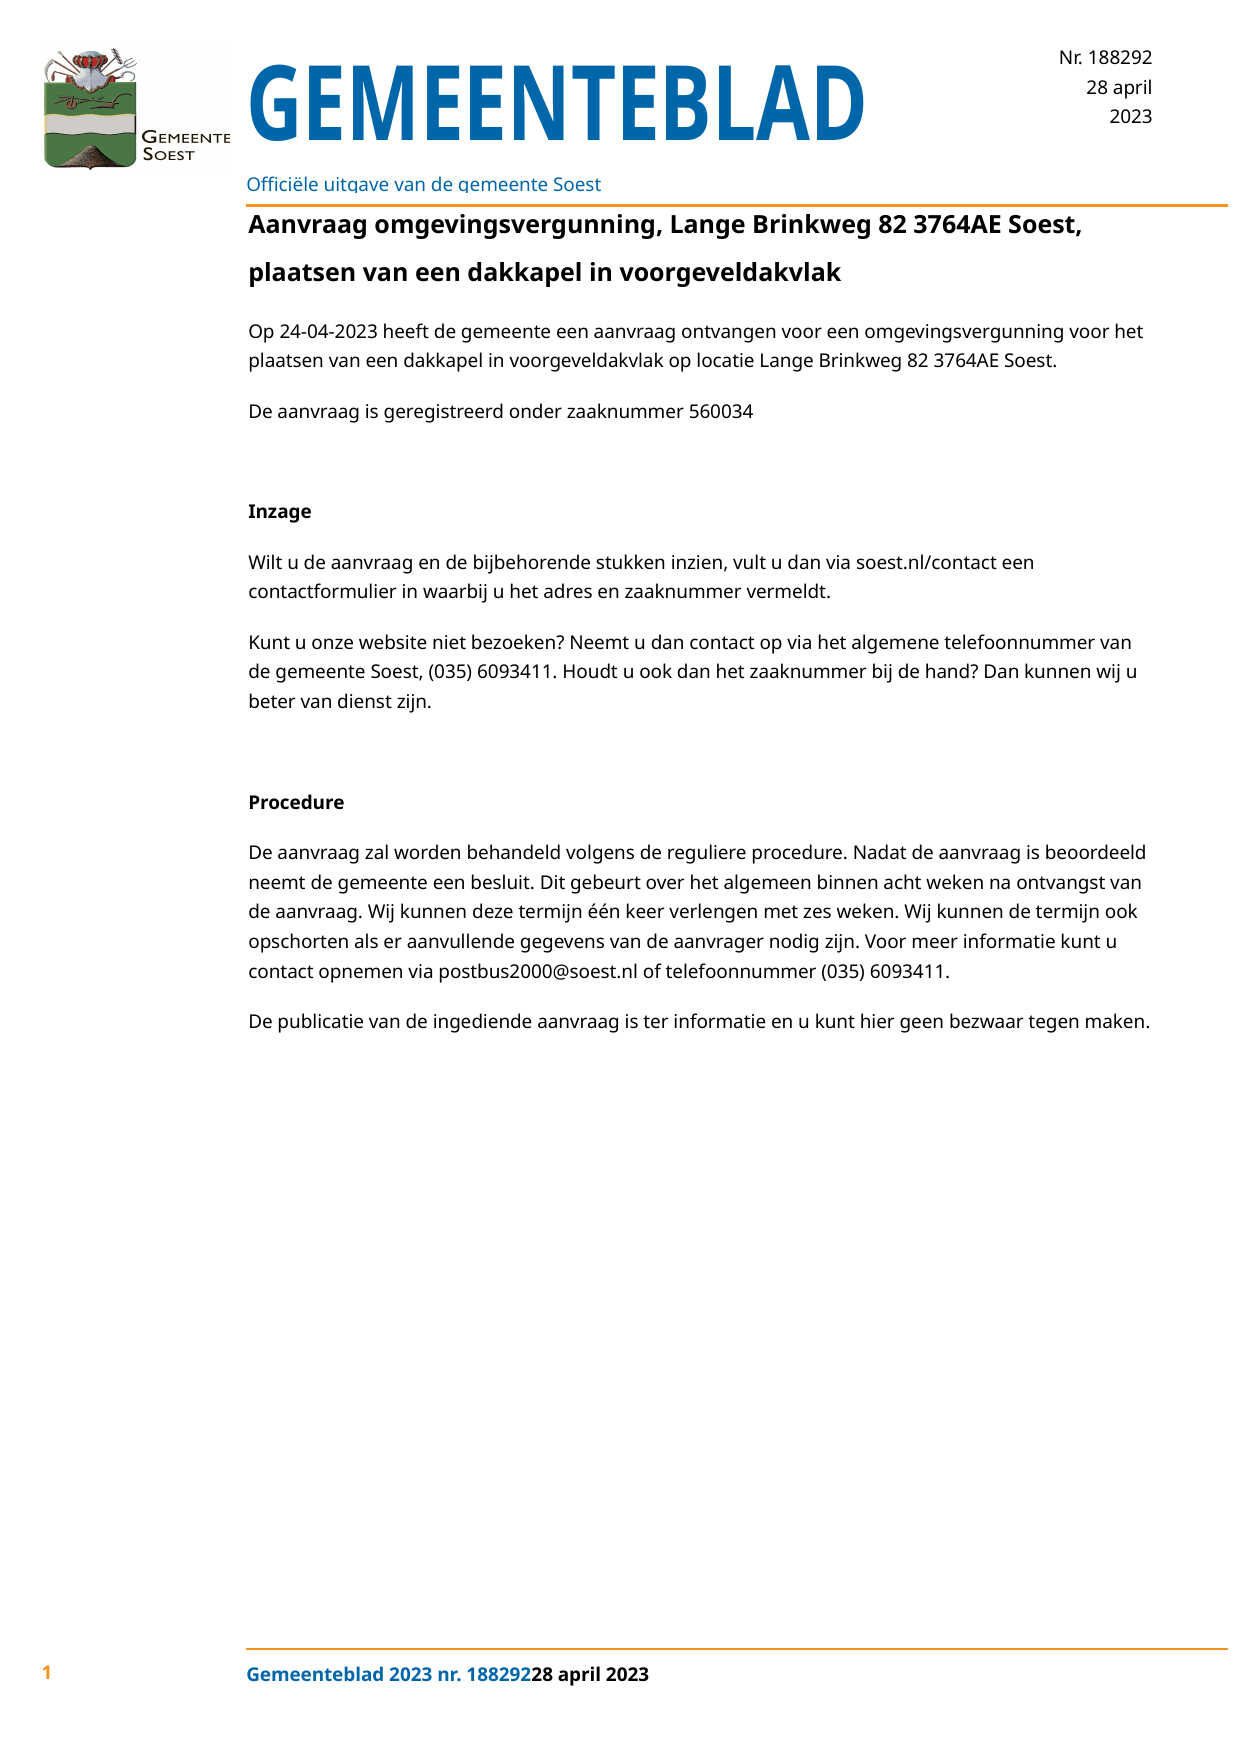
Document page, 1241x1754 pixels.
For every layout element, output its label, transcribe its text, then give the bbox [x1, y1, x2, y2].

text Wilt u de aanvraag en de bijbehorende stukken inzien, vult u dan via soest.nl/contact een contactformulier in waarbij u het adres en zaaknummer vermeldt. [248, 549, 1152, 604]
text Aanvraag omgevingsvergunning, Lange Brinkweg 82 3764AE Soest, plaatsen van een dakkapel in voorgeveldakvlak [248, 207, 1152, 288]
text Op 24-04-2023 heeft de gemeente een aanvraag ontvangen voor een omgevingsvergunning voor het plaatsen van een dakkapel in voorgeveldakvlak op locatie Lange Brinkweg 82 3764AE Soest. [248, 318, 1152, 373]
picture [41, 47, 231, 172]
text Inzage [248, 499, 1152, 524]
text De aanvraag zal worden behandeld volgens de reguliere procedure. Nadat de aanvraag is beoordeeld neemt de gemeente een besluit. Dit gebeurt over het algemeen binnen acht weken na ontvangst van de aanvraag. Wij kunnen deze termijn één keer verlengen met zes weken. Wij kunnen de termijn ook opschorten als er aanvullende gegevens van de aanvrager nodig zijn. Voor meer informatie kunt u contact opnemen via postbus2000@soest.nl of telefoonnummer (035) 6093411. [248, 839, 1152, 984]
text De publicatie van de ingediende aanvraag is ter informatie en u kunt hier geen bezwaar tegen maken. [248, 1008, 1152, 1034]
text Procedure [248, 789, 1152, 815]
text De aanvraag is geregistreerd onder zaaknummer 560034 [248, 398, 1152, 424]
text Kunt u onze website niet bezoeken? Neemt u dan contact op via het algemene telefoonnummer van de gemeente Soest, (035) 6093411. Houdt u ook dan het zaaknummer bij de hand? Dan kunnen wij u beter van dienst zijn. [248, 629, 1152, 714]
